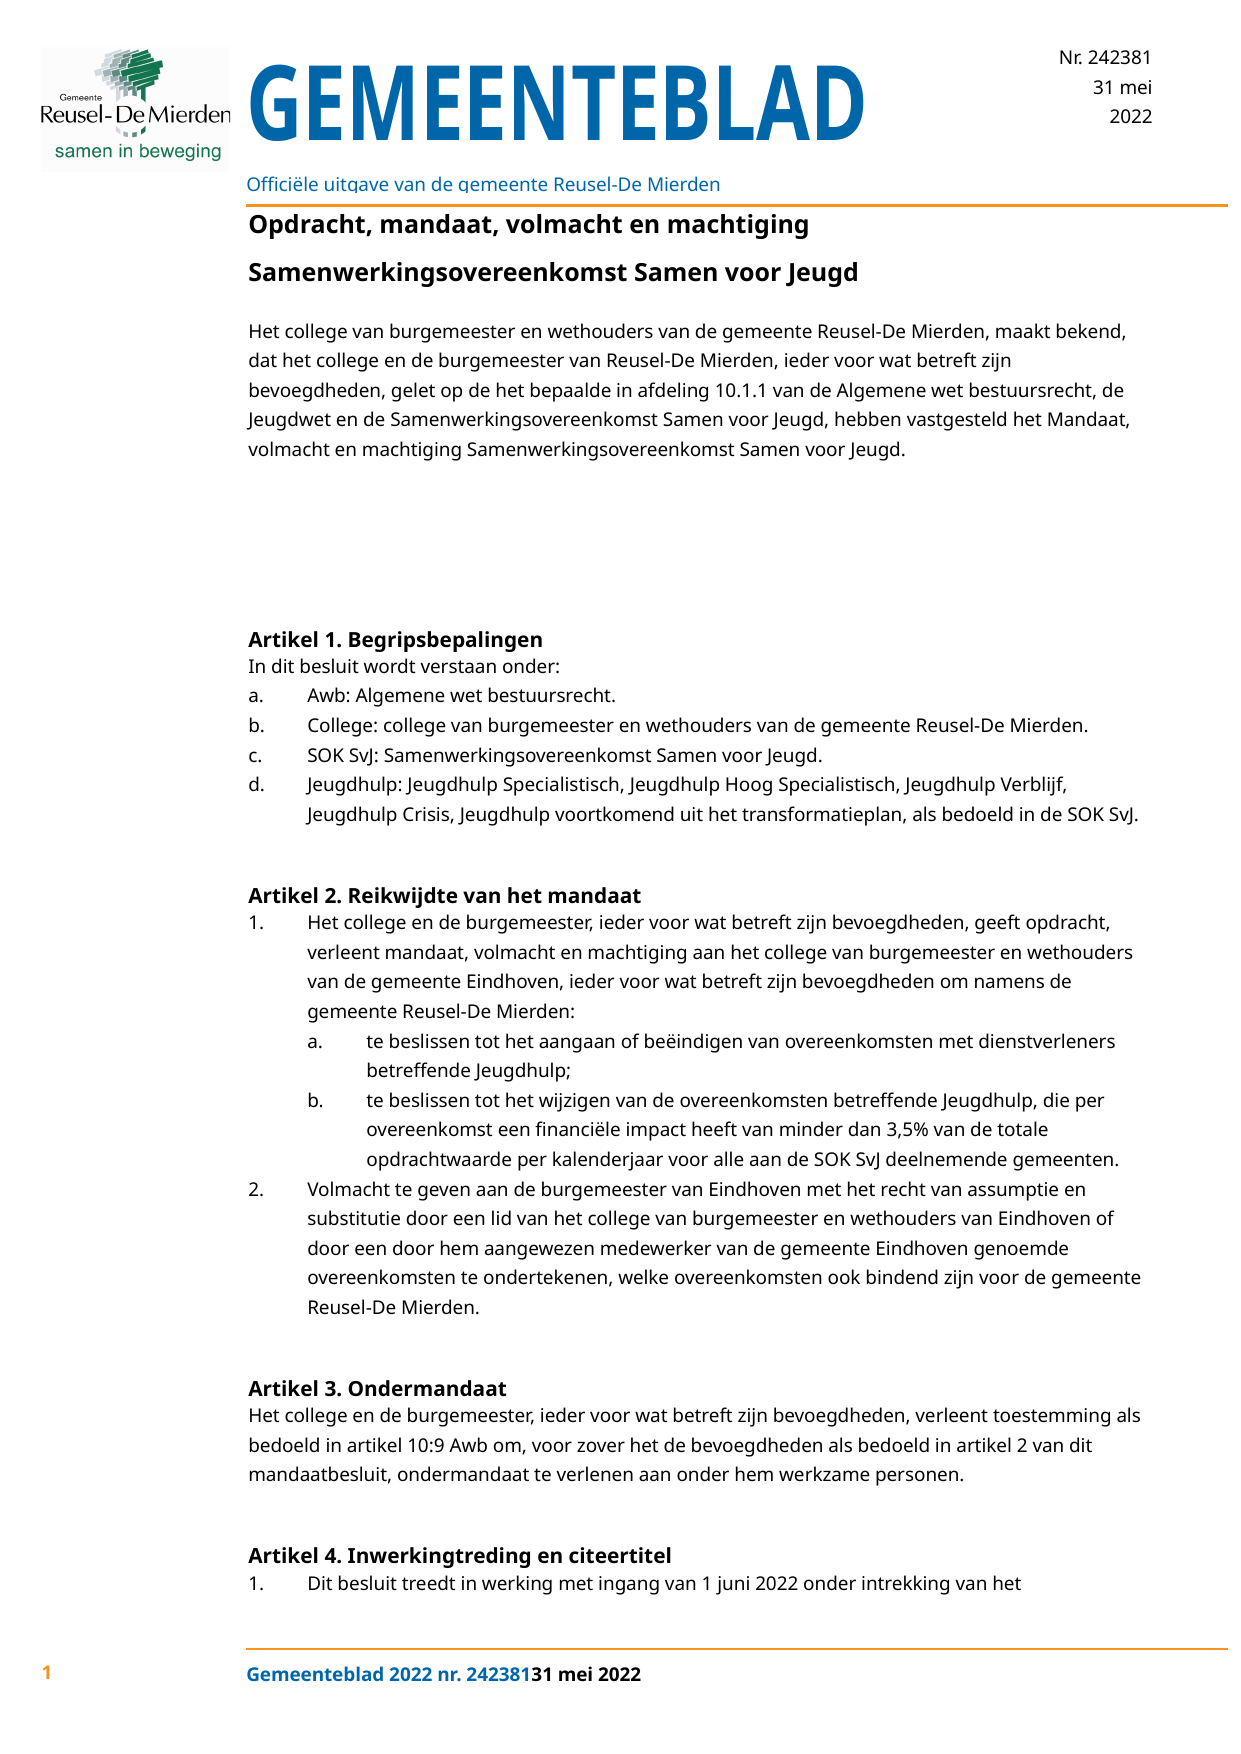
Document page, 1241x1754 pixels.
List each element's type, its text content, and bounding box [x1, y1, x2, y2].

list Awb: Algemene wet bestuursrecht. [248, 683, 1152, 708]
picture [41, 47, 231, 172]
list SOK SvJ: Samenwerkingsovereenkomst Samen voor Jeugd. [248, 742, 1152, 768]
text Artikel 1. Begripsbepalingen [248, 625, 1152, 653]
text In dit besluit wordt verstaan onder: [248, 653, 1152, 679]
list te beslissen tot het wijzigen van de overeenkomsten betreffende Jeugdhulp, die per overeenkomst een financiële impact heeft van minder dan 3,5% van de totale opdrachtwaarde per kalenderjaar voor alle aan de SOK SvJ deelnemende gemeenten. [307, 1087, 1152, 1172]
text Artikel 4. Inwerkingtreding en citeertitel [248, 1542, 1152, 1570]
text Artikel 2. Reikwijdte van het mandaat [248, 881, 1152, 909]
list College: college van burgemeester en wethouders van de gemeente Reusel-De Mierden. [248, 712, 1152, 738]
text Artikel 3. Ondermandaat [248, 1374, 1152, 1402]
list Volmacht te geven aan de burgemeester van Eindhoven met het recht van assumptie en substitutie door een lid van het college van burgemeester en wethouders van Eindhoven of door een door hem aangewezen medewerker van de gemeente Eindhoven genoemde overeenkomsten te ondertekenen, welke overeenkomsten ook bindend zijn voor de gemeente Reusel-De Mierden. [248, 1176, 1152, 1320]
list Het college en de burgemeester, ieder voor wat betreft zijn bevoegdheden, geeft opdracht, verleent mandaat, volmacht en machtiging aan het college van burgemeester en wethouders van de gemeente Eindhoven, ieder voor wat betreft zijn bevoegdheden om namens de gemeente Reusel-De Mierden: [248, 909, 1152, 1024]
text Het college en de burgemeester, ieder voor wat betreft zijn bevoegdheden, verleent toestemming als bedoeld in artikel 10:9 Awb om, voor zover het de bevoegdheden als bedoeld in artikel 2 van dit mandaatbesluit, ondermandaat te verlenen aan onder hem werkzame personen. [248, 1402, 1152, 1487]
list te beslissen tot het aangaan of beëindigen van overeenkomsten met dienstverleners betreffende Jeugdhulp; [307, 1028, 1152, 1083]
text Opdracht, mandaat, volmacht en machtiging Samenwerkingsovereenkomst Samen voor Jeugd [248, 207, 1152, 288]
list Jeugdhulp: Jeugdhulp Specialistisch, Jeugdhulp Hoog Specialistisch, Jeugdhulp Verblijf, Jeugdhulp Crisis, Jeugdhulp voortkomend uit het transformatieplan, als bedoeld in de SOK SvJ. [248, 771, 1152, 827]
text Het college van burgemeester en wethouders van de gemeente Reusel-De Mierden, maakt bekend, dat het college en de burgemeester van Reusel-De Mierden, ieder voor wat betreft zijn bevoegdheden, gelet op de het bepaalde in afdeling 10.1.1 van de Algemene wet bestuursrecht, de Jeugdwet en de Samenwerkingsovereenkomst Samen voor Jeugd, hebben vastgesteld het Mandaat, volmacht en machtiging Samenwerkingsovereenkomst Samen voor Jeugd. [248, 318, 1152, 462]
list Dit besluit treedt in werking met ingang van 1 juni 2022 onder intrekking van het [248, 1570, 1152, 1596]
